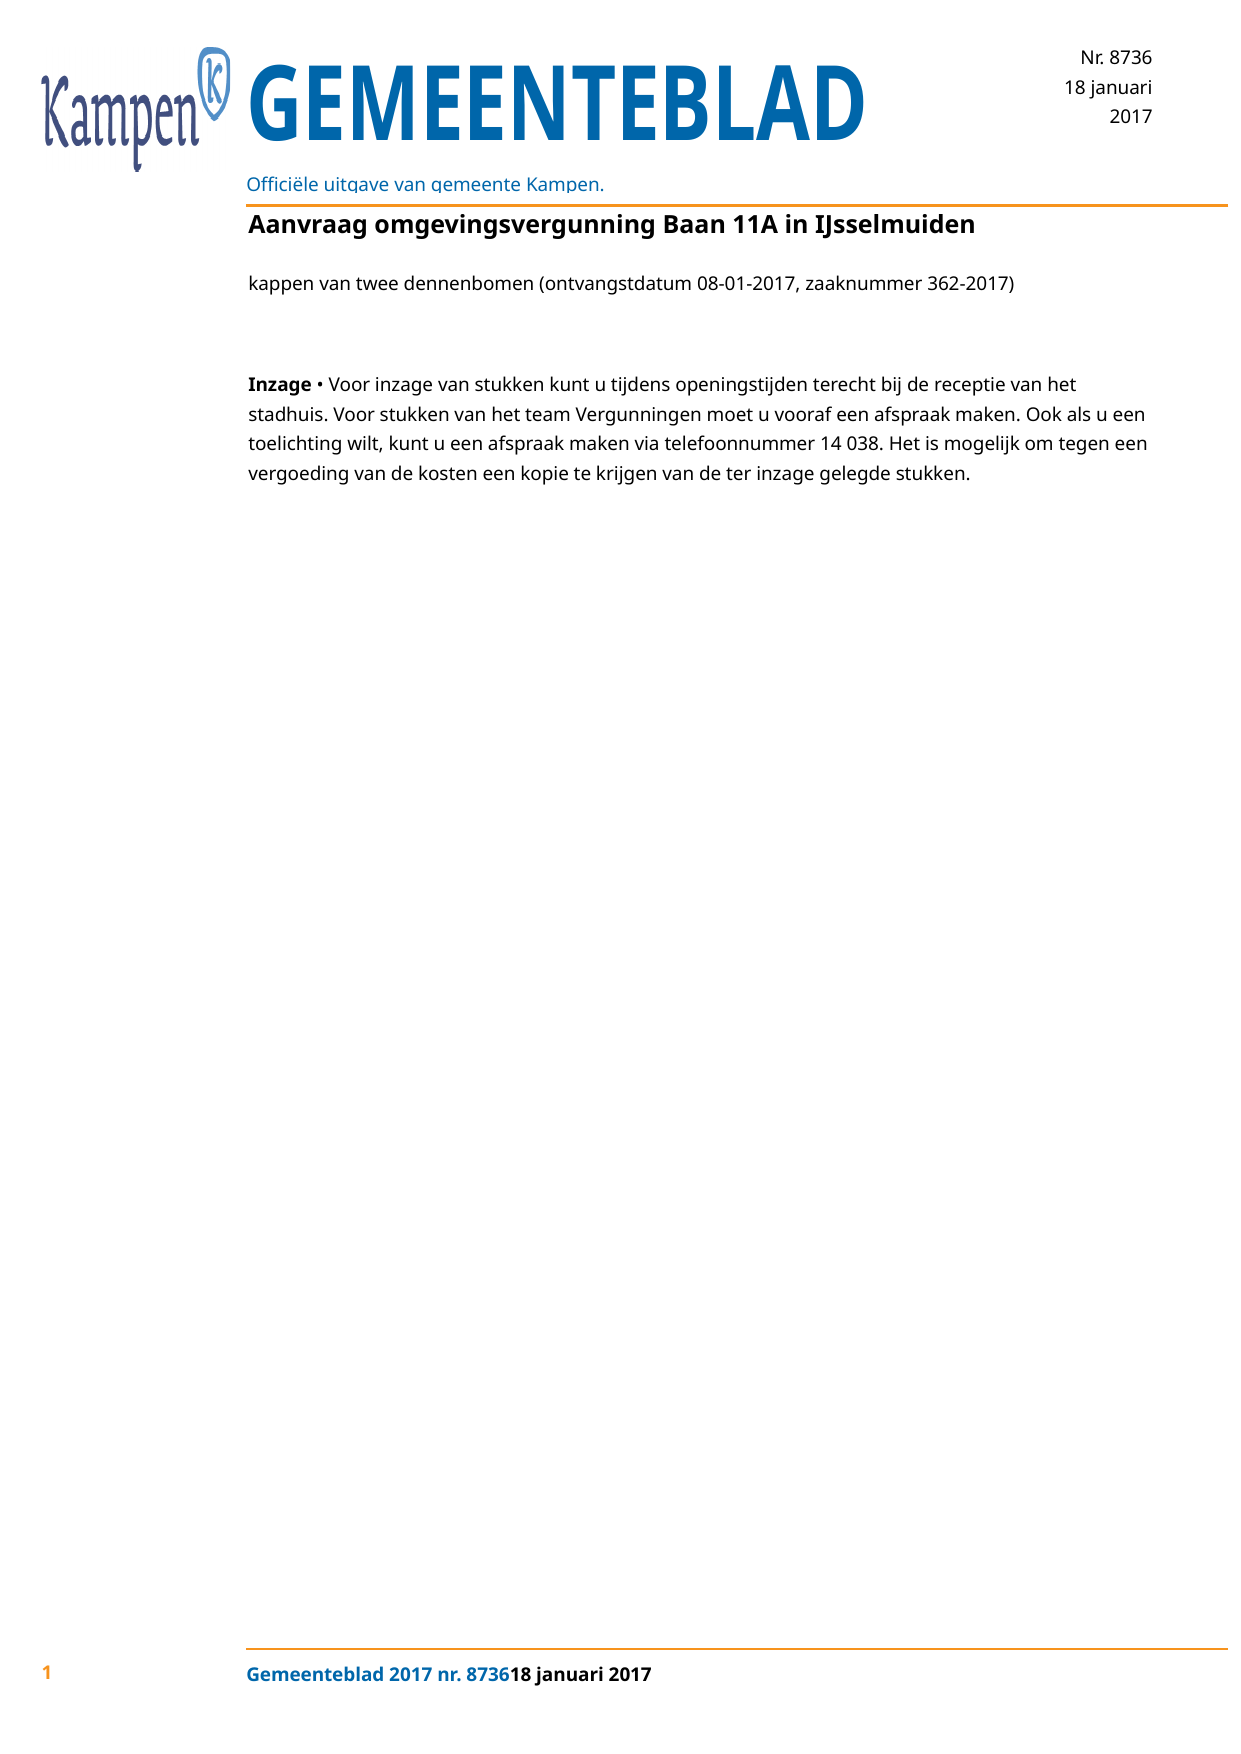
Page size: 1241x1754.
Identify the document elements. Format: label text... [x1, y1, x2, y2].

picture [41, 47, 231, 172]
text Aanvraag omgevingsvergunning Baan 11A in IJsselmuiden [248, 207, 1152, 241]
text Inzage • Voor inzage van stukken kunt u tijdens openingstijden terecht bij de receptie van het stadhuis. Voor stukken van het team Vergunningen moet u vooraf een afspraak maken. Ook als u een toelichting wilt, kunt u een afspraak maken via telefoonnummer 14 038. Het is mogelijk om tegen een vergoeding van de kosten een kopie te krijgen van de ter inzage gelegde stukken. [248, 371, 1152, 486]
text kappen van twee dennenbomen (ontvangstdatum 08-01-2017, zaaknummer 362-2017) [248, 270, 1152, 296]
